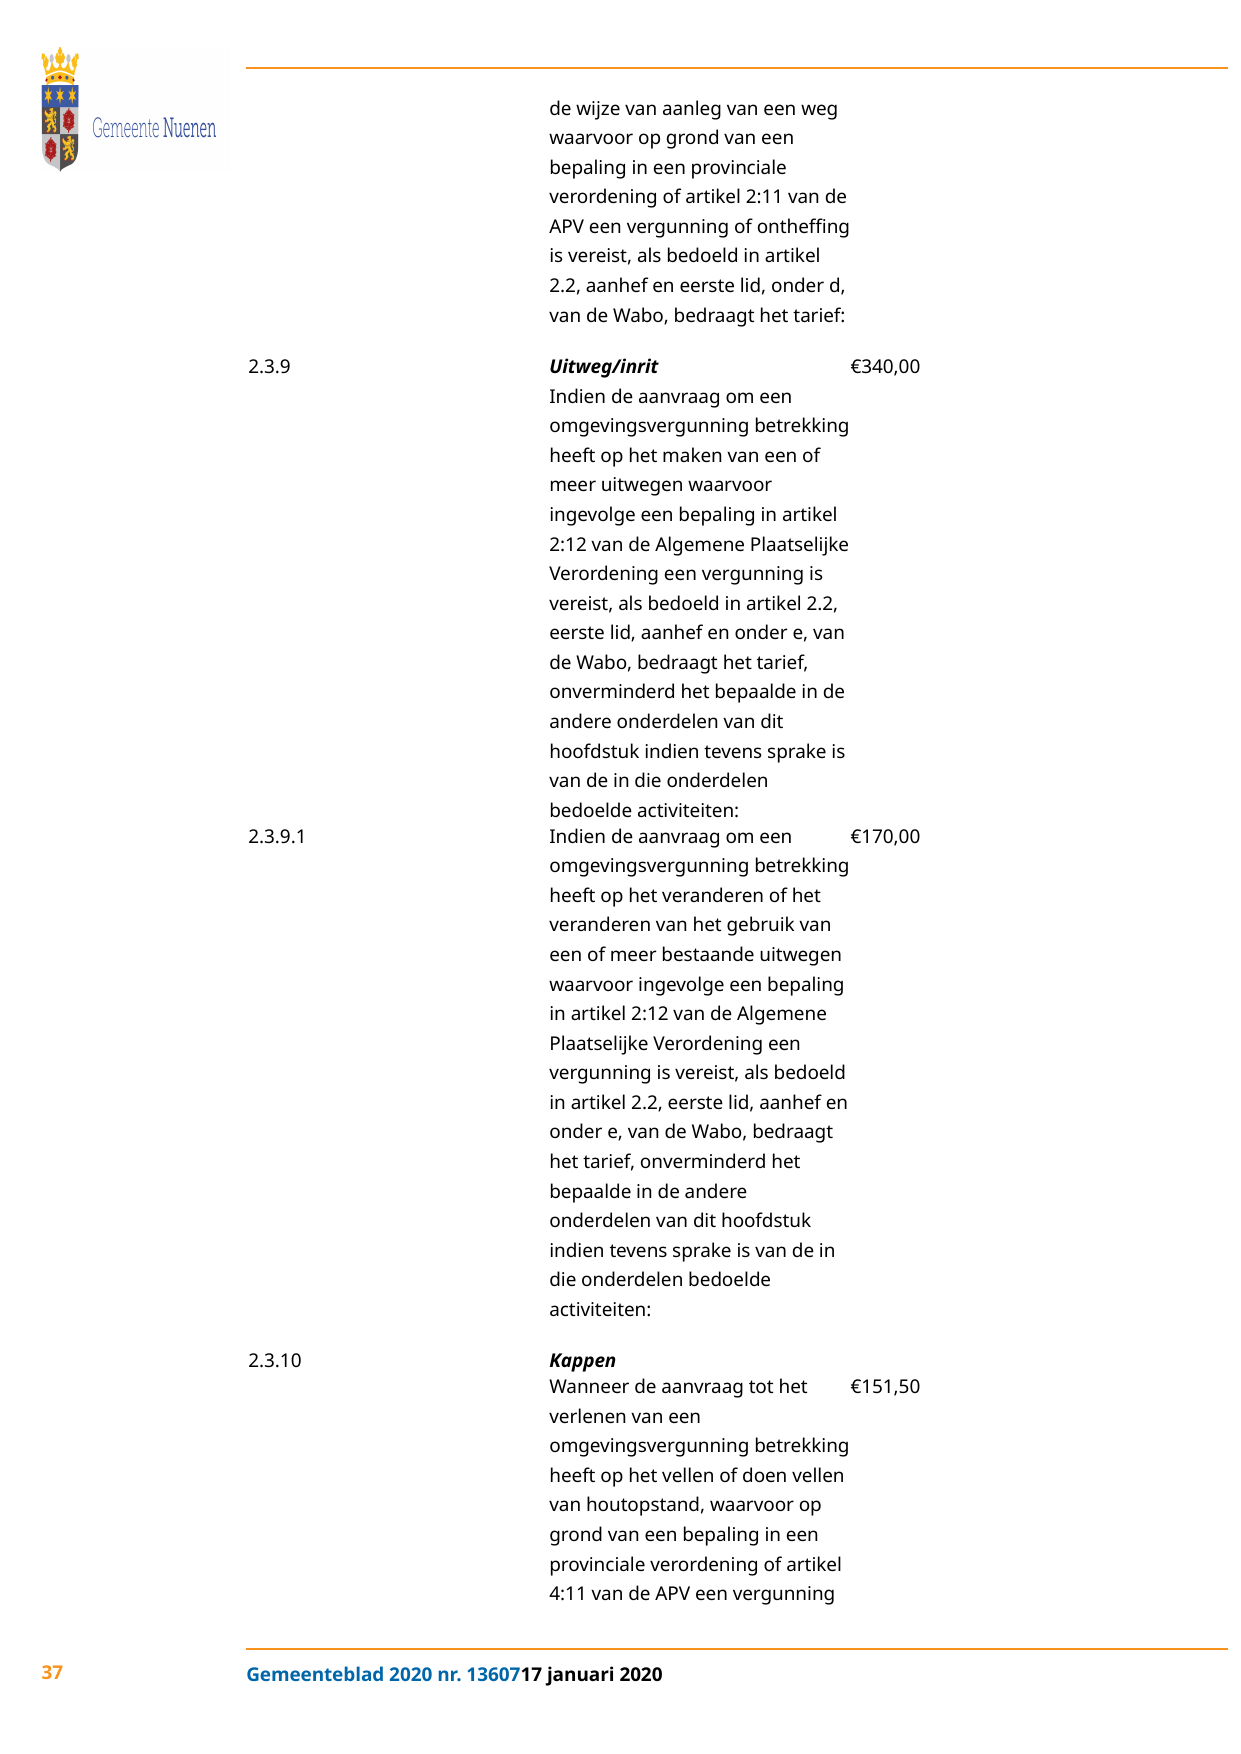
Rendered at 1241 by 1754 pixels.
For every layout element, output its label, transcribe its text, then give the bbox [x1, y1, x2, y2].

table_cell [850, 95, 1152, 328]
table_cell [850, 1348, 1152, 1373]
table_cell €340,00 [850, 353, 1152, 823]
table_cell €170,00 [850, 823, 1152, 1322]
table_cell [248, 1322, 549, 1348]
table_cell Indien de aanvraag om een omgevingsvergunning betrekking heeft op het veranderen of het veranderen van het gebruik van een of meer bestaande uitwegen waarvoor ingevolge een bepaling in artikel 2:12 van de Algemene Plaatselijke Verordening een vergunning is vereist, als bedoeld in artikel 2.2, eerste lid, aanhef en onder e, van de Wabo, bedraagt het tarief, onverminderd het bepaalde in de andere onderdelen van dit hoofdstuk indien tevens sprake is van de in die onderdelen bedoelde activiteiten: [549, 823, 850, 1322]
table_cell [850, 328, 1152, 353]
table_cell [850, 1322, 1152, 1348]
table_cell Kappen [549, 1348, 850, 1373]
table_cell Wanneer de aanvraag tot het verlenen van een omgevingsvergunning betrekking heeft op het vellen of doen vellen van houtopstand, waarvoor op grond van een bepaling in een provinciale verordening of artikel 4:11 van de APV een vergunning [549, 1373, 850, 1606]
table_cell [248, 1373, 549, 1606]
table_cell 2.3.9.1 [248, 823, 549, 1322]
table_cell [248, 95, 549, 328]
table_cell [549, 328, 850, 353]
table_cell de wijze van aanleg van een weg waarvoor op grond van een bepaling in een provinciale verordening of artikel 2:11 van de APV een vergunning of ontheffing is vereist, als bedoeld in artikel 2.2, aanhef en eerste lid, onder d, van de Wabo, bedraagt het tarief: [549, 95, 850, 328]
table_cell [248, 328, 549, 353]
table_cell Uitweg/inrit Indien de aanvraag om een omgevingsvergunning betrekking heeft op het maken van een of meer uitwegen waarvoor ingevolge een bepaling in artikel 2:12 van de Algemene Plaatselijke Verordening een vergunning is vereist, als bedoeld in artikel 2.2, eerste lid, aanhef en onder e, van de Wabo, bedraagt het tarief, onverminderd het bepaalde in de andere onderdelen van dit hoofdstuk indien tevens sprake is van de in die onderdelen bedoelde activiteiten: [549, 353, 850, 823]
table_cell 2.3.9 [248, 353, 549, 823]
table_cell [549, 1322, 850, 1348]
table_cell €151,50 [850, 1373, 1152, 1606]
table_cell 2.3.10 [248, 1348, 549, 1373]
picture [41, 47, 231, 172]
